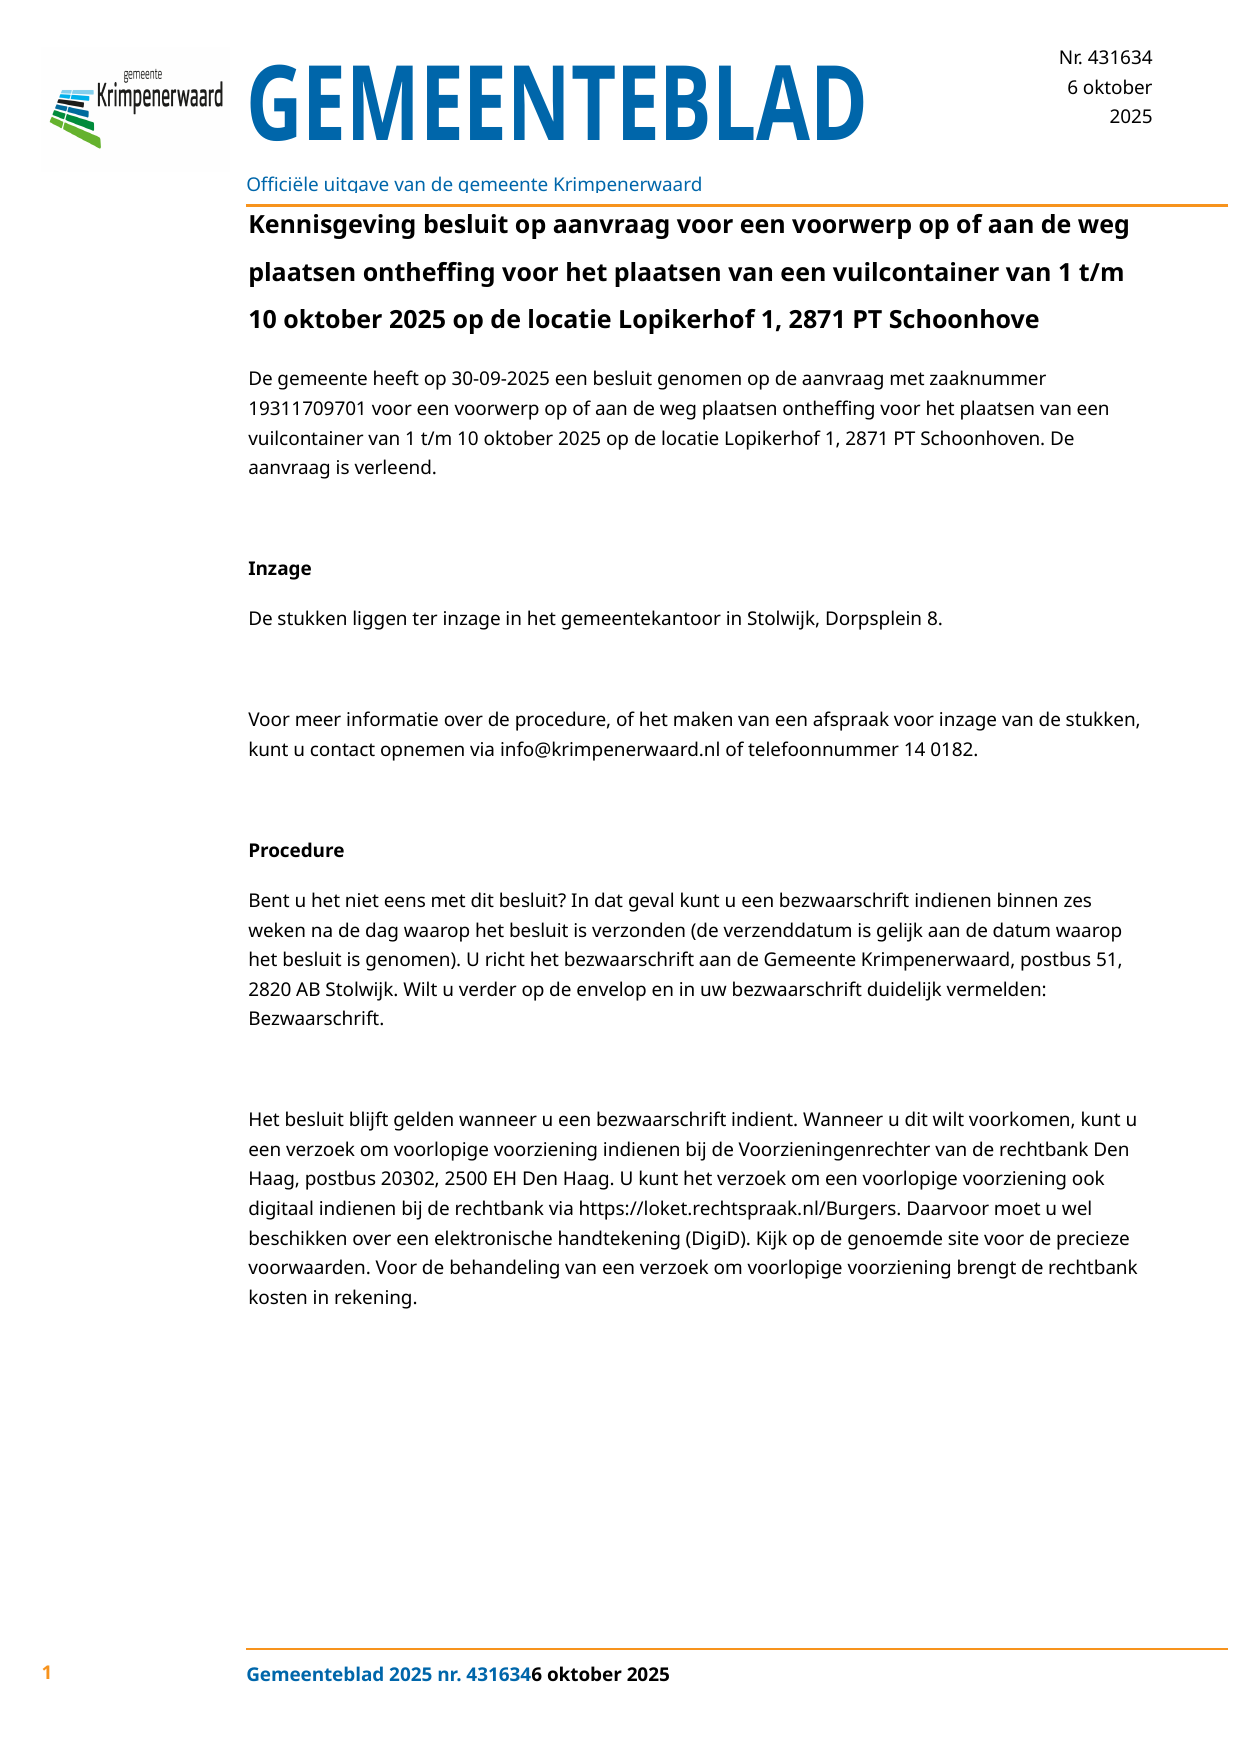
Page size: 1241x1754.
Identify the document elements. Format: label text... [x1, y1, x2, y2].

text Voor meer informatie over de procedure, of het maken van een afspraak voor inzage van de stukken, kunt u contact opnemen via info@krimpenerwaard.nl of telefoonnummer 14 0182. [248, 706, 1152, 762]
text De stukken liggen ter inzage in het gemeentekantoor in Stolwijk, Dorpsplein 8. [248, 606, 1152, 631]
text De gemeente heeft op 30-09-2025 een besluit genomen op de aanvraag met zaaknummer 19311709701 voor een voorwerp op of aan de weg plaatsen ontheffing voor het plaatsen van een vuilcontainer van 1 t/m 10 oktober 2025 op de locatie Lopikerhof 1, 2871 PT Schoonhoven. De aanvraag is verleend. [248, 366, 1152, 480]
text Kennisgeving besluit op aanvraag voor een voorwerp op of aan de weg plaatsen ontheffing voor het plaatsen van een vuilcontainer van 1 t/m 10 oktober 2025 op de locatie Lopikerhof 1, 2871 PT Schoonhove [248, 207, 1152, 336]
text Procedure [248, 837, 1152, 862]
text Inzage [248, 555, 1152, 581]
picture [41, 47, 231, 172]
text Bent u het niet eens met dit besluit? In dat geval kunt u een bezwaarschrift indienen binnen zes weken na de dag waarop het besluit is verzonden (de verzenddatum is gelijk aan de datum waarop het besluit is genomen). U richt het bezwaarschrift aan de Gemeente Krimpenerwaard, postbus 51, 2820 AB Stolwijk. Wilt u verder op de envelop en in uw bezwaarschrift duidelijk vermelden: Bezwaarschrift. [248, 887, 1152, 1031]
text Het besluit blijft gelden wanneer u een bezwaarschrift indient. Wanneer u dit wilt voorkomen, kunt u een verzoek om voorlopige voorziening indienen bij de Voorzieningenrechter van de rechtbank Den Haag, postbus 20302, 2500 EH Den Haag. U kunt het verzoek om een voorlopige voorziening ook digitaal indienen bij de rechtbank via https://loket.rechtspraak.nl/Burgers. Daarvoor moet u wel beschikken over een elektronische handtekening (DigiD). Kijk op de genoemde site voor de precieze voorwaarden. Voor de behandeling van een verzoek om voorlopige voorziening brengt de rechtbank kosten in rekening. [248, 1106, 1152, 1309]
